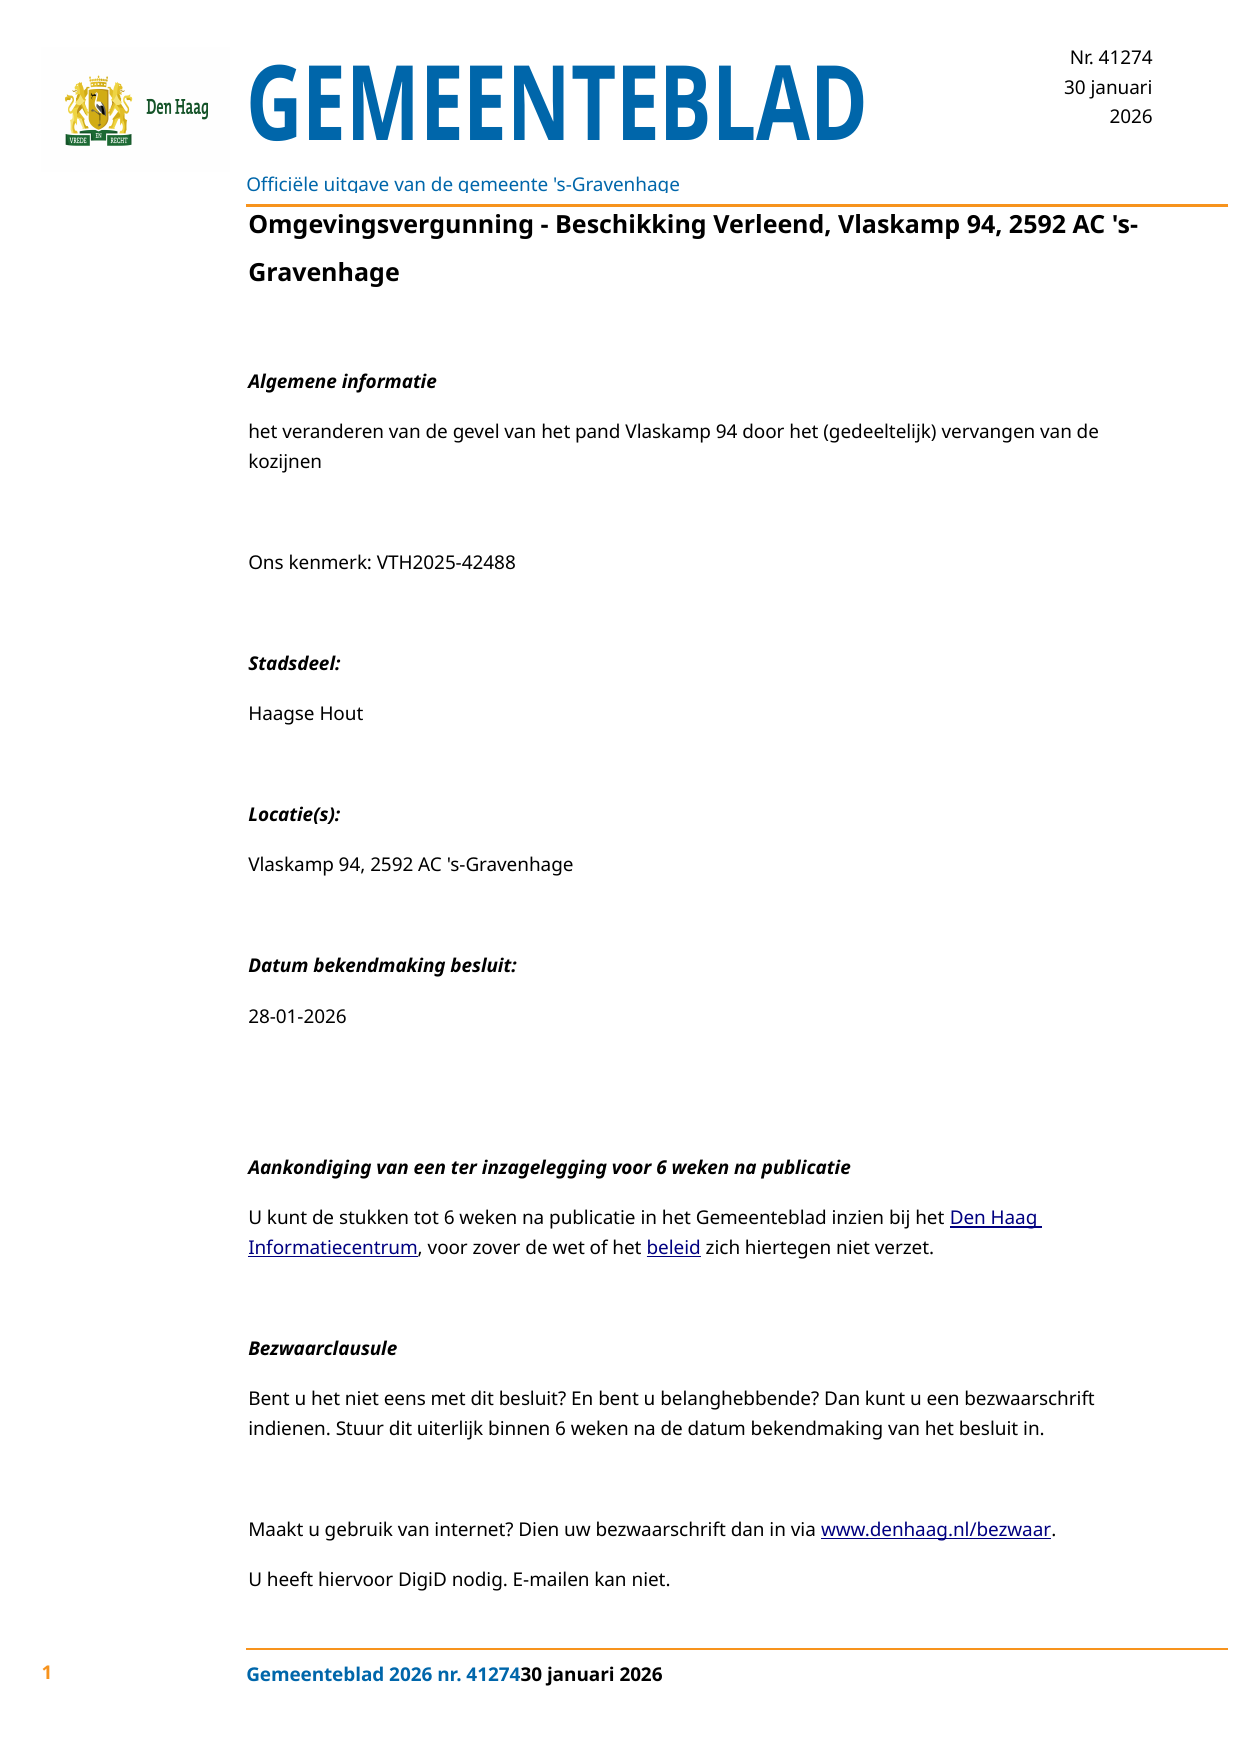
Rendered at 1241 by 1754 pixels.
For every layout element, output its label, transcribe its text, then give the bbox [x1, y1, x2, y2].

text Haagse Hout [248, 700, 1152, 726]
text Ons kenmerk: VTH2025-42488 [248, 549, 1152, 575]
text U kunt de stukken tot 6 weken na publicatie in het Gemeenteblad inzien bij het Den Haag Informatiecentrum, voor zover de wet of het beleid zich hiertegen niet verzet. [248, 1204, 1152, 1260]
text Bent u het niet eens met dit besluit? En bent u belanghebbende? Dan kunt u een bezwaarschrift indienen. Stuur dit uiterlijk binnen 6 weken na de datum bekendmaking van het besluit in. [248, 1385, 1152, 1441]
text het veranderen van de gevel van het pand Vlaskamp 94 door het (gedeeltelijk) vervangen van de kozijnen [248, 419, 1152, 474]
text U heeft hiervoor DigiD nodig. E-mailen kan niet. [248, 1566, 1152, 1592]
text Algemene informatie [248, 368, 1152, 394]
text Omgevingsvergunning - Beschikking Verleend, Vlaskamp 94, 2592 AC 's-Gravenhage [248, 207, 1152, 288]
text Stadsdeel: [248, 650, 1152, 676]
text Maakt u gebruik van internet? Dien uw bezwaarschrift dan in via www.denhaag.nl/bezwaar. [248, 1516, 1152, 1542]
text Aankondiging van een ter inzagelegging voor 6 weken na publicatie [248, 1154, 1152, 1180]
text Vlaskamp 94, 2592 AC 's-Gravenhage [248, 852, 1152, 877]
text Locatie(s): [248, 801, 1152, 827]
text Datum bekendmaking besluit: [248, 952, 1152, 978]
text Bezwaarclausule [248, 1335, 1152, 1361]
text 28-01-2026 [248, 1003, 1152, 1029]
picture [41, 47, 231, 172]
